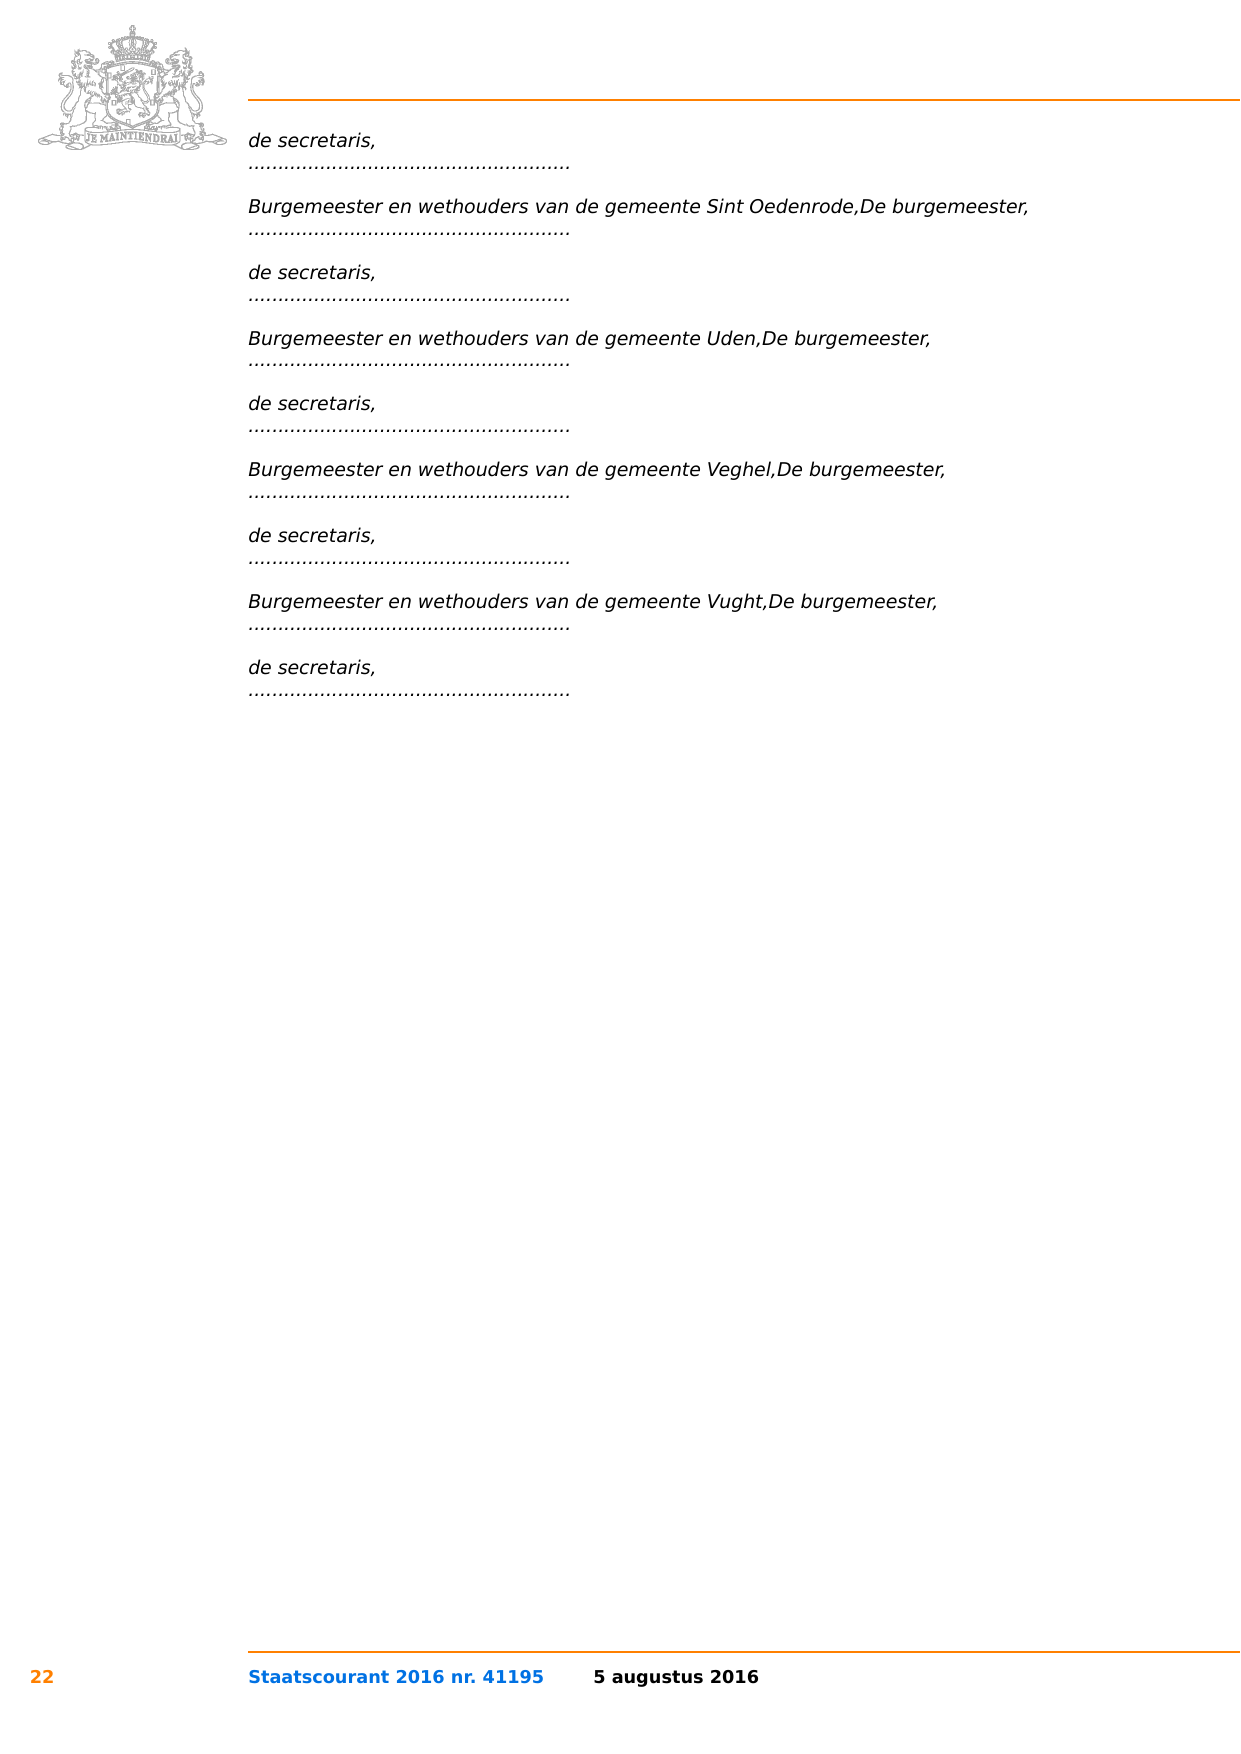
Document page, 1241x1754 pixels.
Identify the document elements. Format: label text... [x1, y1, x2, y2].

text de secretaris, ...................................................... [248, 130, 1163, 174]
text Burgemeester en wethouders van de gemeente Uden,De burgemeester, ...................................................... [248, 327, 1163, 371]
text de secretaris, ...................................................... [248, 393, 1163, 437]
text Burgemeester en wethouders van de gemeente Veghel,De burgemeester, ...................................................... [248, 459, 1163, 503]
text de secretaris, ...................................................... [248, 525, 1163, 569]
picture [38, 25, 227, 150]
text de secretaris, ...................................................... [248, 262, 1163, 306]
text de secretaris, ...................................................... [248, 657, 1163, 701]
text Burgemeester en wethouders van de gemeente Vught,De burgemeester, ...................................................... [248, 591, 1163, 635]
text Burgemeester en wethouders van de gemeente Sint Oedenrode,De burgemeester, ...................................................... [248, 196, 1163, 240]
